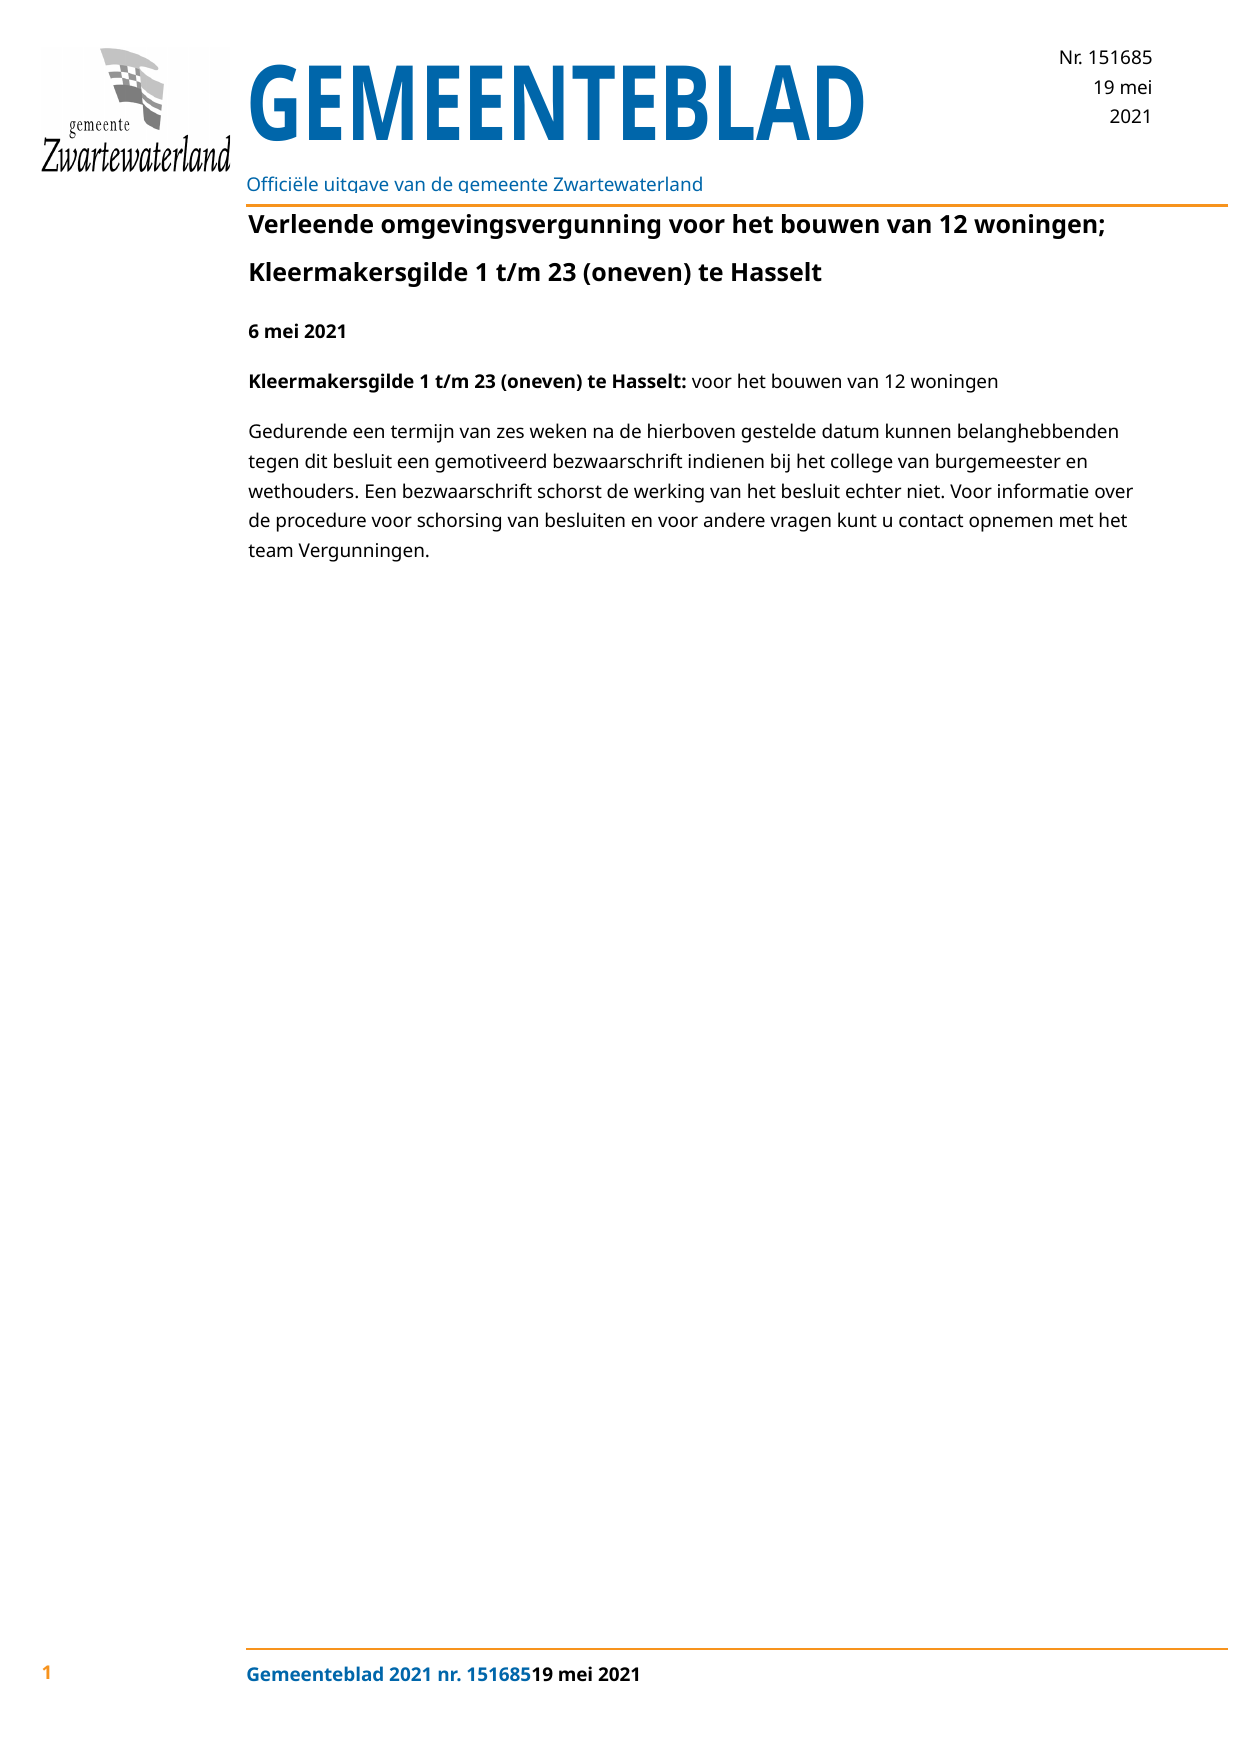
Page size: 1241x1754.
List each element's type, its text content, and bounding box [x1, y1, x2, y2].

text Kleermakersgilde 1 t/m 23 (oneven) te Hasselt: voor het bouwen van 12 woningen [248, 368, 1152, 394]
text Gedurende een termijn van zes weken na de hierboven gestelde datum kunnen belanghebbenden tegen dit besluit een gemotiveerd bezwaarschrift indienen bij het college van burgemeester en wethouders. Een bezwaarschrift schorst de werking van het besluit echter niet. Voor informatie over de procedure voor schorsing van besluiten en voor andere vragen kunt u contact opnemen met het team Vergunningen. [248, 419, 1152, 563]
picture [41, 47, 231, 172]
text Verleende omgevingsvergunning voor het bouwen van 12 woningen; Kleermakersgilde 1 t/m 23 (oneven) te Hasselt [248, 207, 1152, 288]
text 6 mei 2021 [248, 318, 1152, 344]
